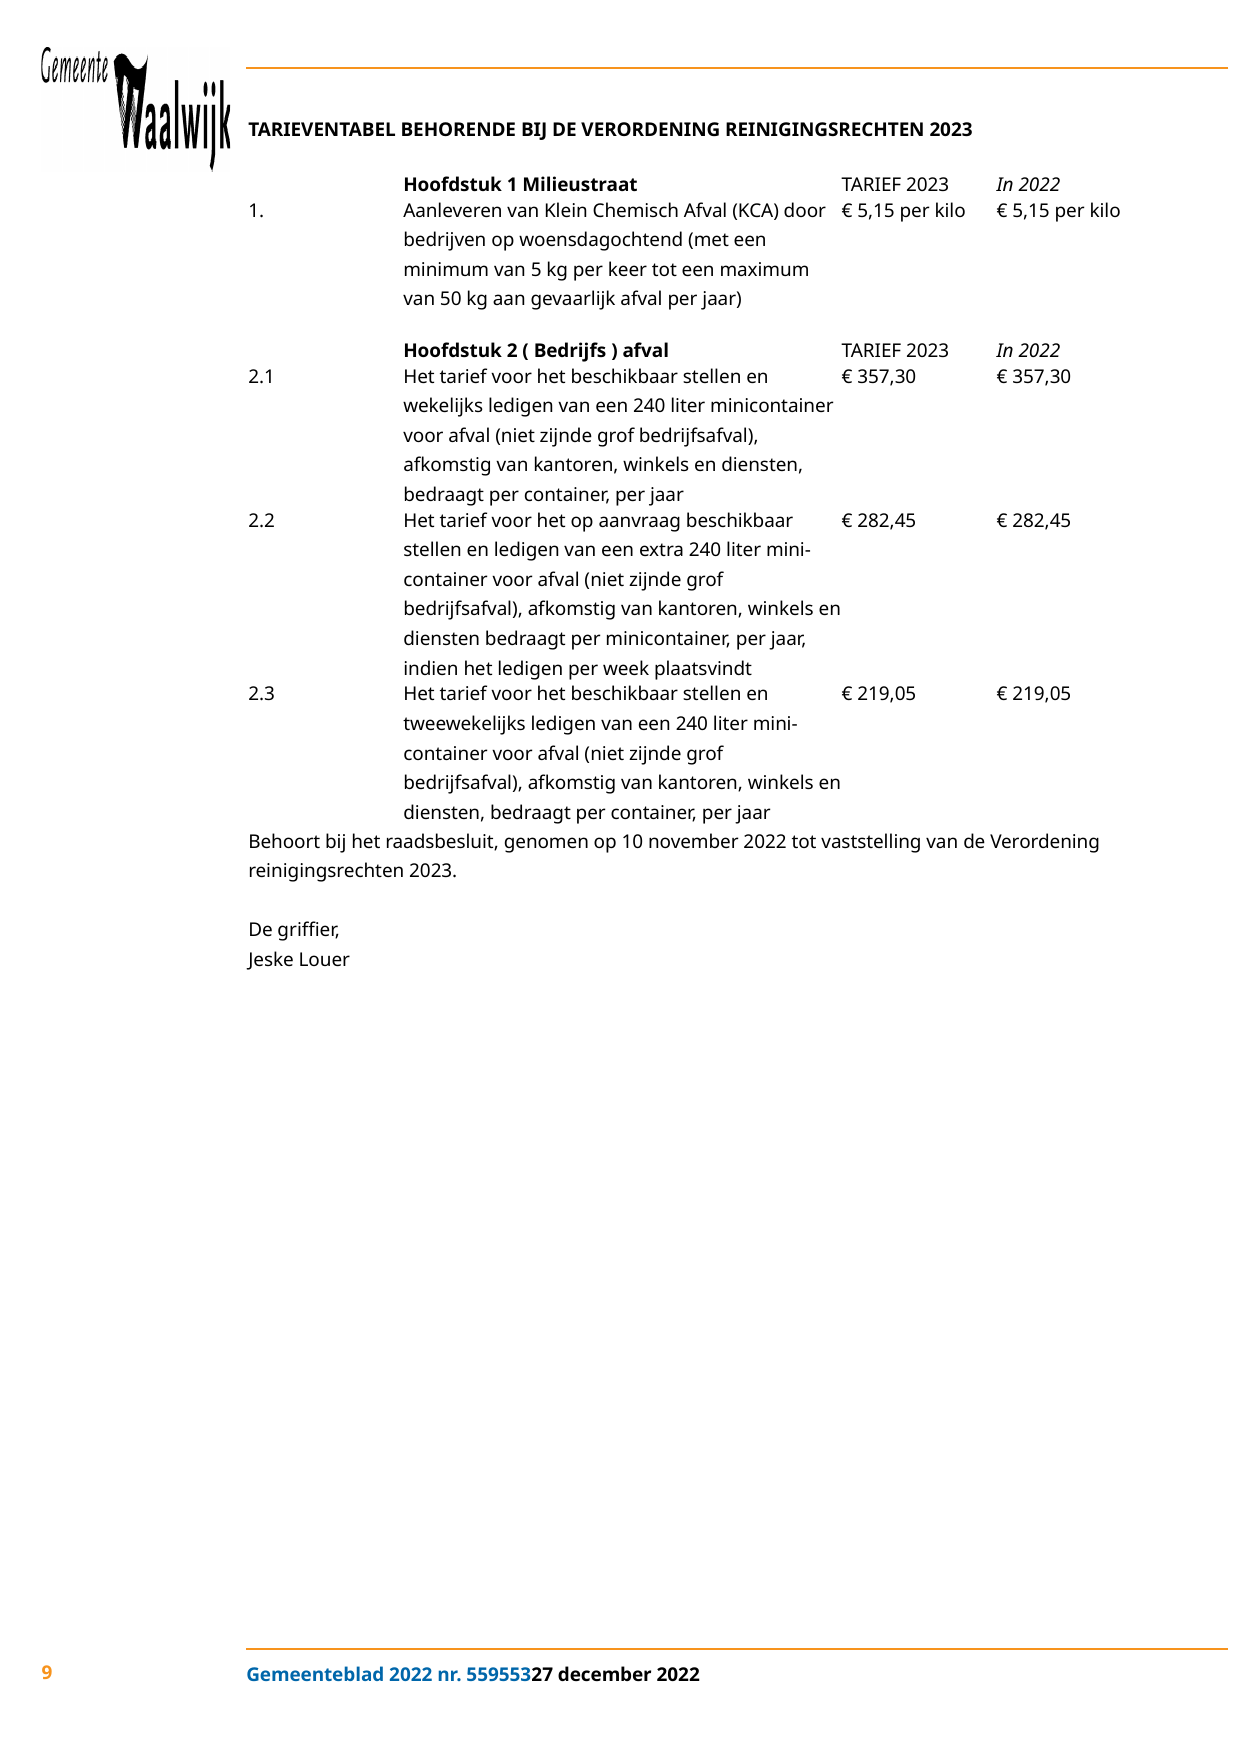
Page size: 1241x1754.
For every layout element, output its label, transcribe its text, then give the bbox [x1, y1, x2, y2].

table_cell Het tarief voor het beschikbaar stellen en tweewekelijks ledigen van een 240 liter mini-container voor afval (niet zijnde grof bedrijfsafval), afkomstig van kantoren, winkels en diensten, bedraagt per container, per jaar [403, 681, 841, 824]
text Jeske Louer [248, 946, 1152, 972]
table_cell Het tarief voor het op aanvraag beschikbaar stellen en ledigen van een extra 240 liter mini-container voor afval (niet zijnde grof bedrijfsafval), afkomstig van kantoren, winkels en diensten bedraagt per minicontainer, per jaar, indien het ledigen per week plaatsvindt [403, 507, 841, 681]
table_cell € 282,45 [996, 507, 1152, 681]
table_cell [248, 311, 403, 337]
table_cell 1. [248, 197, 403, 311]
text TARIEVENTABEL BEHORENDE BIJ DE VERORDENING REINIGINGSRECHTEN 2023 [248, 116, 1152, 141]
table_cell € 5,15 per kilo [841, 197, 996, 311]
table_cell In 2022 [996, 337, 1152, 363]
table_cell [248, 337, 403, 363]
table_cell € 5,15 per kilo [996, 197, 1152, 311]
table_cell 2.1 [248, 363, 403, 507]
picture [41, 47, 231, 172]
table_cell € 219,05 [996, 681, 1152, 824]
table_header [248, 171, 403, 197]
table_cell € 282,45 [841, 507, 996, 681]
table_header Hoofdstuk 1 Milieustraat [403, 171, 841, 197]
table_cell Het tarief voor het beschikbaar stellen en wekelijks ledigen van een 240 liter minicontainer voor afval (niet zijnde grof bedrijfsafval), afkomstig van kantoren, winkels en diensten, bedraagt per container, per jaar [403, 363, 841, 507]
table_cell € 219,05 [841, 681, 996, 824]
table_cell € 357,30 [841, 363, 996, 507]
table_cell [403, 311, 841, 337]
table_header In 2022 [996, 171, 1152, 197]
text De griffier, [248, 917, 1152, 942]
table_cell Aanleveren van Klein Chemisch Afval (KCA) door bedrijven op woensdagochtend (met een minimum van 5 kg per keer tot een maximum van 50 kg aan gevaarlijk afval per jaar) [403, 197, 841, 311]
table_cell TARIEF 2023 [841, 337, 996, 363]
table_cell € 357,30 [996, 363, 1152, 507]
table_cell Hoofdstuk 2 ( Bedrijfs ) afval [403, 337, 841, 363]
table_cell 2.2 [248, 507, 403, 681]
table_header TARIEF 2023 [841, 171, 996, 197]
text Behoort bij het raadsbesluit, genomen op 10 november 2022 tot vaststelling van de Verordening reinigingsrechten 2023. [248, 828, 1152, 883]
table_cell 2.3 [248, 681, 403, 824]
